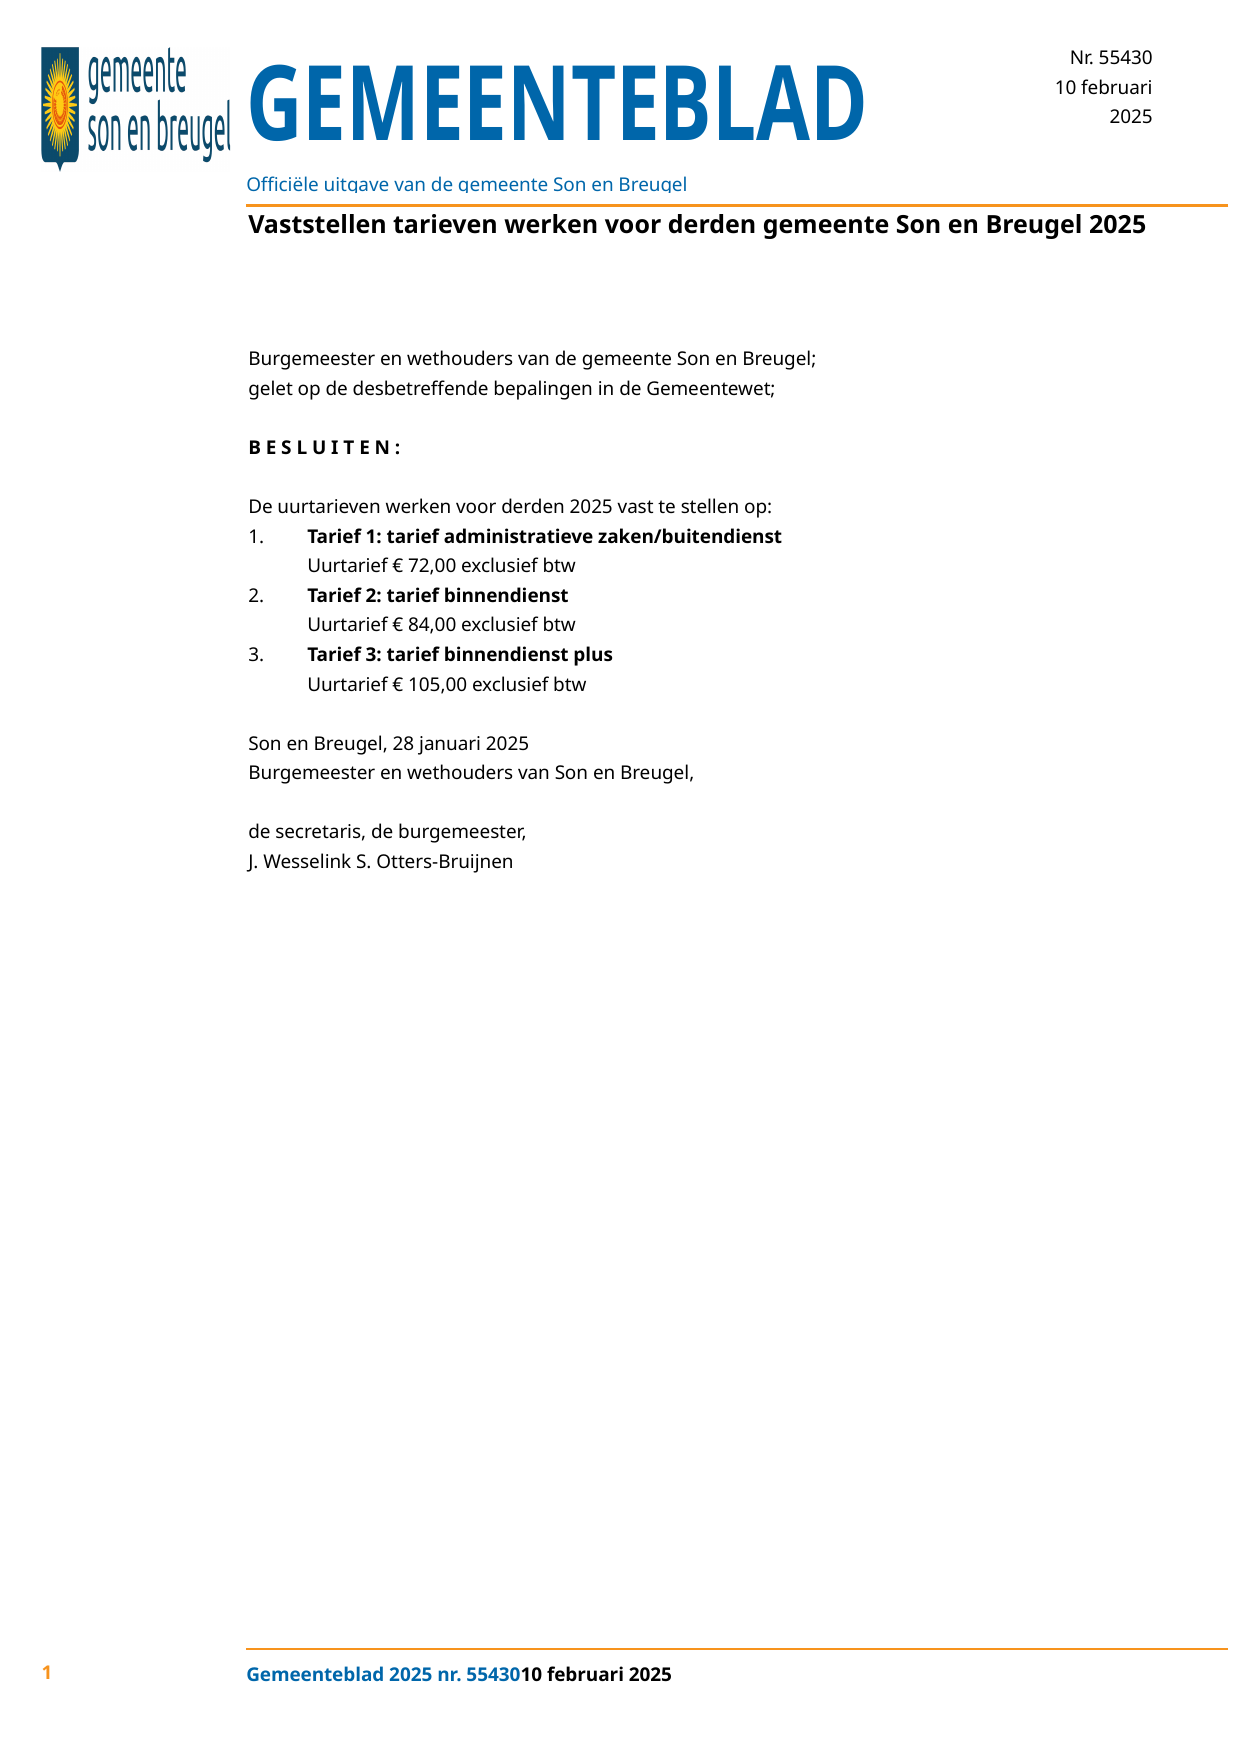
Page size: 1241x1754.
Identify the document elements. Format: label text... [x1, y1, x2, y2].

text J. Wesselink S. Otters-Bruijnen [248, 848, 1152, 874]
text gelet op de desbetreffende bepalingen in de Gemeentewet; [248, 375, 1152, 401]
text Burgemeester en wethouders van de gemeente Son en Breugel; [248, 345, 1152, 371]
text de secretaris, de burgemeester, [248, 819, 1152, 844]
picture [41, 47, 231, 172]
text Vaststellen tarieven werken voor derden gemeente Son en Breugel 2025 [248, 207, 1152, 241]
list Uurtarief € 105,00 exclusief btw [248, 671, 1152, 696]
text De uurtarieven werken voor derden 2025 vast te stellen op: [248, 493, 1152, 519]
text Burgemeester en wethouders van Son en Breugel, [248, 759, 1152, 785]
text Son en Breugel, 28 januari 2025 [248, 730, 1152, 756]
list Tarief 1: tarief administratieve zaken/buitendienst [248, 523, 1152, 548]
text B E S L U I T E N : [248, 434, 1152, 460]
list Uurtarief € 84,00 exclusief btw [248, 612, 1152, 637]
list Tarief 2: tarief binnendienst [248, 582, 1152, 608]
list Tarief 3: tarief binnendienst plus [248, 641, 1152, 667]
list Uurtarief € 72,00 exclusief btw [248, 552, 1152, 578]
